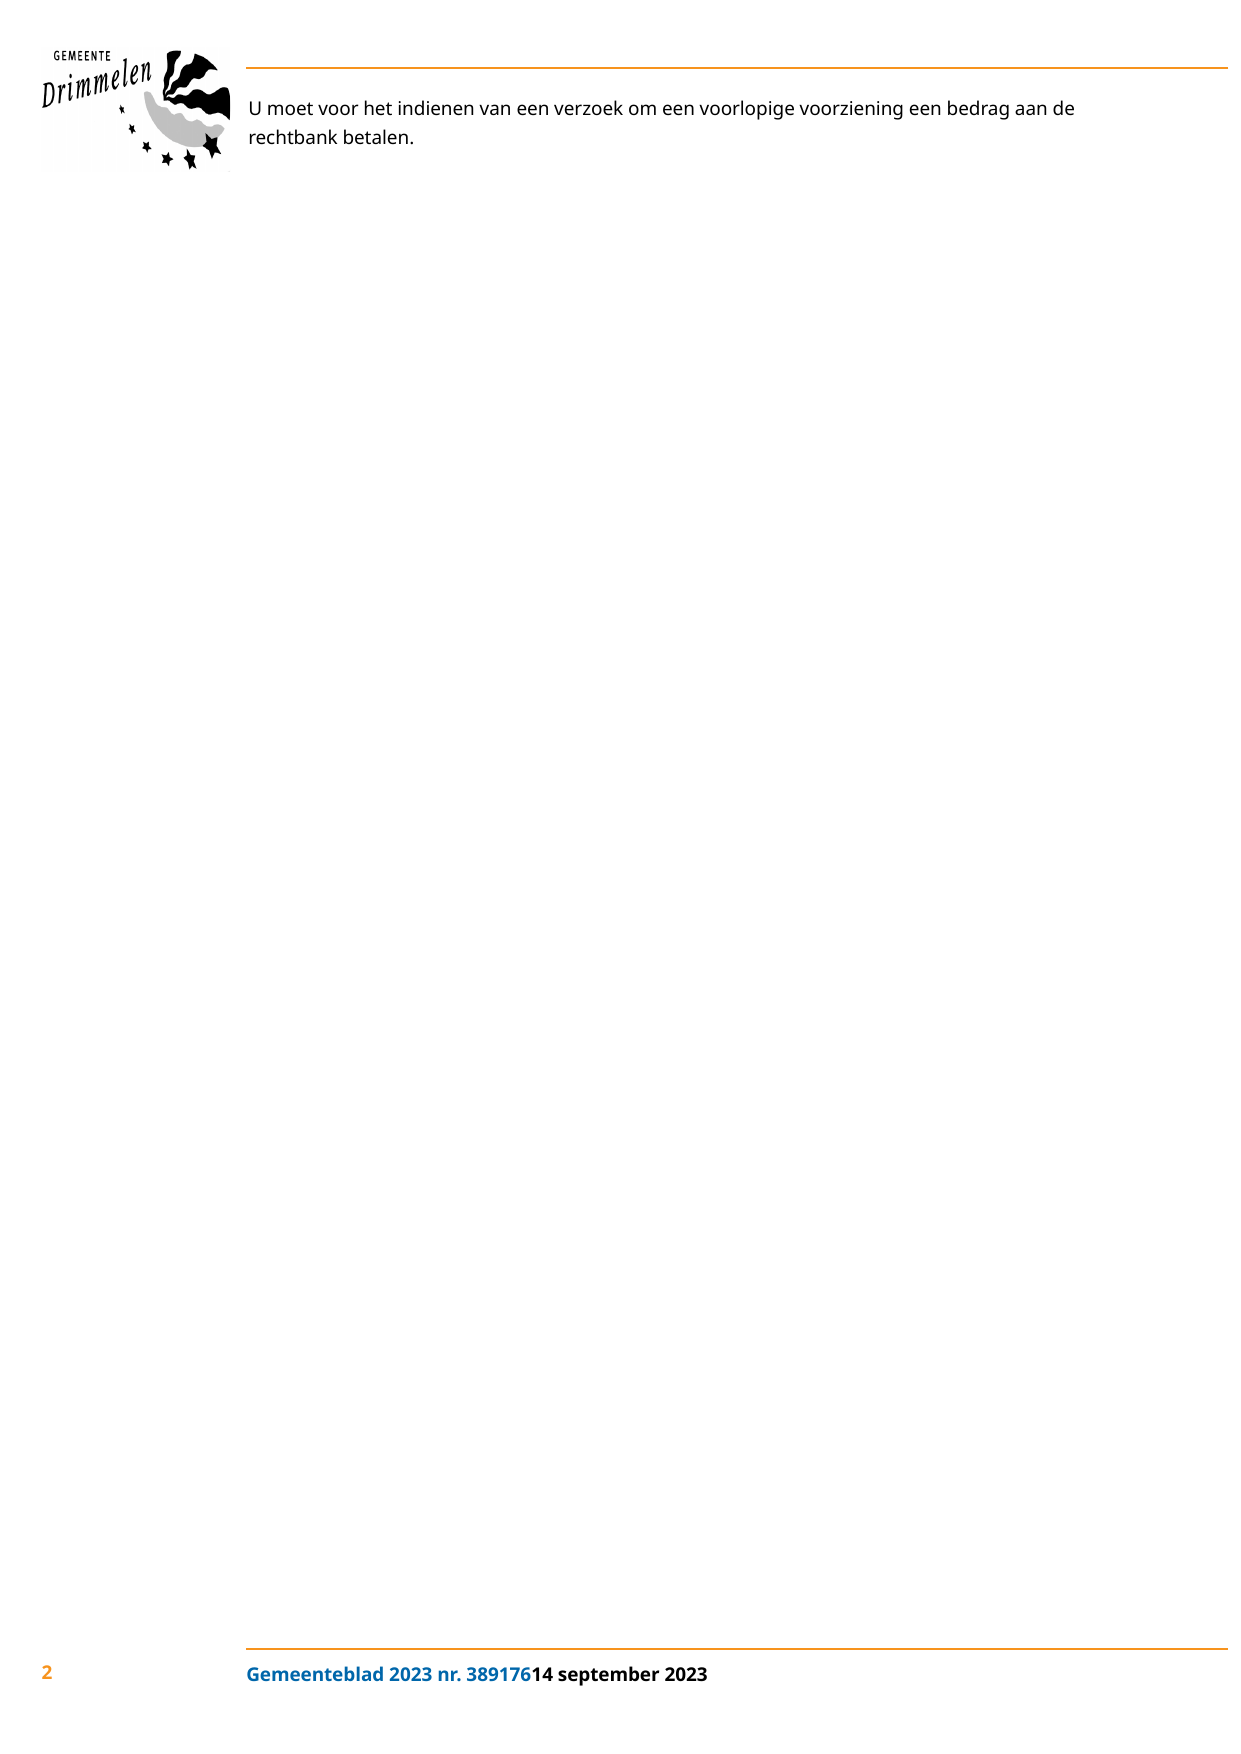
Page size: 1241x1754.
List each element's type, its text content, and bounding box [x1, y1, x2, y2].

picture [41, 47, 231, 172]
text U moet voor het indienen van een verzoek om een voorlopige voorziening een bedrag aan de rechtbank betalen. [248, 95, 1152, 150]
